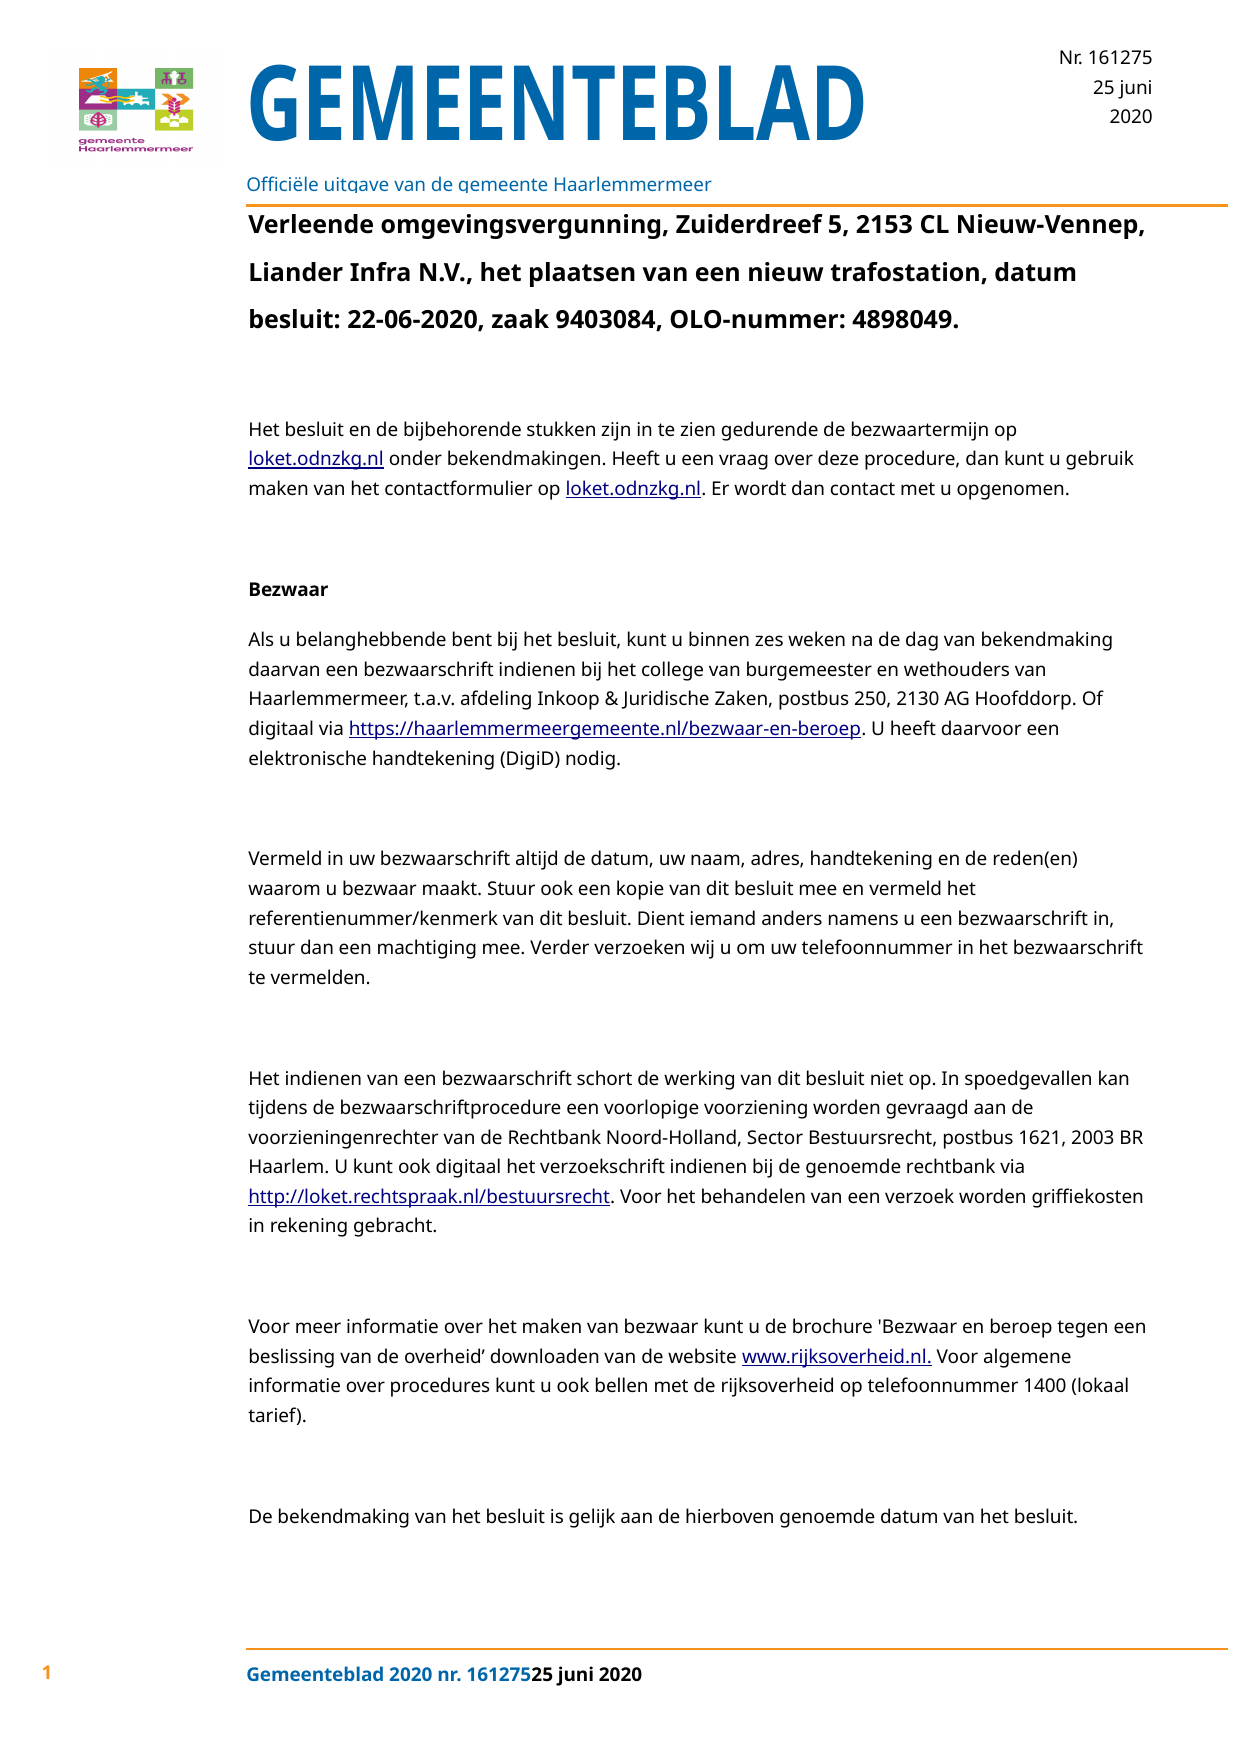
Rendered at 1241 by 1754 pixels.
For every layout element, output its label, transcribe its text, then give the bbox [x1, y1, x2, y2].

text Verleende omgevingsvergunning, Zuiderdreef 5, 2153 CL Nieuw-Vennep, Liander Infra N.V., het plaatsen van een nieuw trafostation, datum besluit: 22-06-2020, zaak 9403084, OLO-nummer: 4898049. [248, 207, 1152, 336]
text Het indienen van een bezwaarschrift schort de werking van dit besluit niet op. In spoedgevallen kan tijdens de bezwaarschriftprocedure een voorlopige voorziening worden gevraagd aan de voorzieningenrechter van de Rechtbank Noord-Holland, Sector Bestuursrecht, postbus 1621, 2003 BR Haarlem. U kunt ook digitaal het verzoekschrift indienen bij de genoemde rechtbank via http://loket.rechtspraak.nl/bestuursrecht. Voor het behandelen van een verzoek worden griffiekosten in rekening gebracht. [248, 1065, 1152, 1238]
text Vermeld in uw bezwaarschrift altijd de datum, uw naam, adres, handtekening en de reden(en) waarom u bezwaar maakt. Stuur ook een kopie van dit besluit mee en vermeld het referentienummer/kenmerk van dit besluit. Dient iemand anders namens u een bezwaarschrift in, stuur dan een machtiging mee. Verder verzoeken wij u om uw telefoonnummer in het bezwaarschrift te vermelden. [248, 846, 1152, 989]
text Als u belanghebbende bent bij het besluit, kunt u binnen zes weken na de dag van bekendmaking daarvan een bezwaarschrift indienen bij het college van burgemeester en wethouders van Haarlemmermeer, t.a.v. afdeling Inkoop & Juridische Zaken, postbus 250, 2130 AG Hoofddorp. Of digitaal via https://haarlemmermeergemeente.nl/bezwaar-en-beroep. U heeft daarvoor een elektronische handtekening (DigiD) nodig. [248, 626, 1152, 770]
text Bezwaar [248, 576, 1152, 602]
text Voor meer informatie over het maken van bezwaar kunt u de brochure 'Bezwaar en beroep tegen een beslissing van de overheid’ downloaden van de website www.rijksoverheid.nl. Voor algemene informatie over procedures kunt u ook bellen met de rijksoverheid op telefoonnummer 1400 (lokaal tarief). [248, 1313, 1152, 1428]
text De bekendmaking van het besluit is gelijk aan de hierboven genoemde datum van het besluit. [248, 1503, 1152, 1529]
picture [41, 47, 231, 172]
text Het besluit en de bijbehorende stukken zijn in te zien gedurende de bezwaartermijn op loket.odnzkg.nl onder bekendmakingen. Heeft u een vraag over deze procedure, dan kunt u gebruik maken van het contactformulier op loket.odnzkg.nl. Er wordt dan contact met u opgenomen. [248, 416, 1152, 501]
